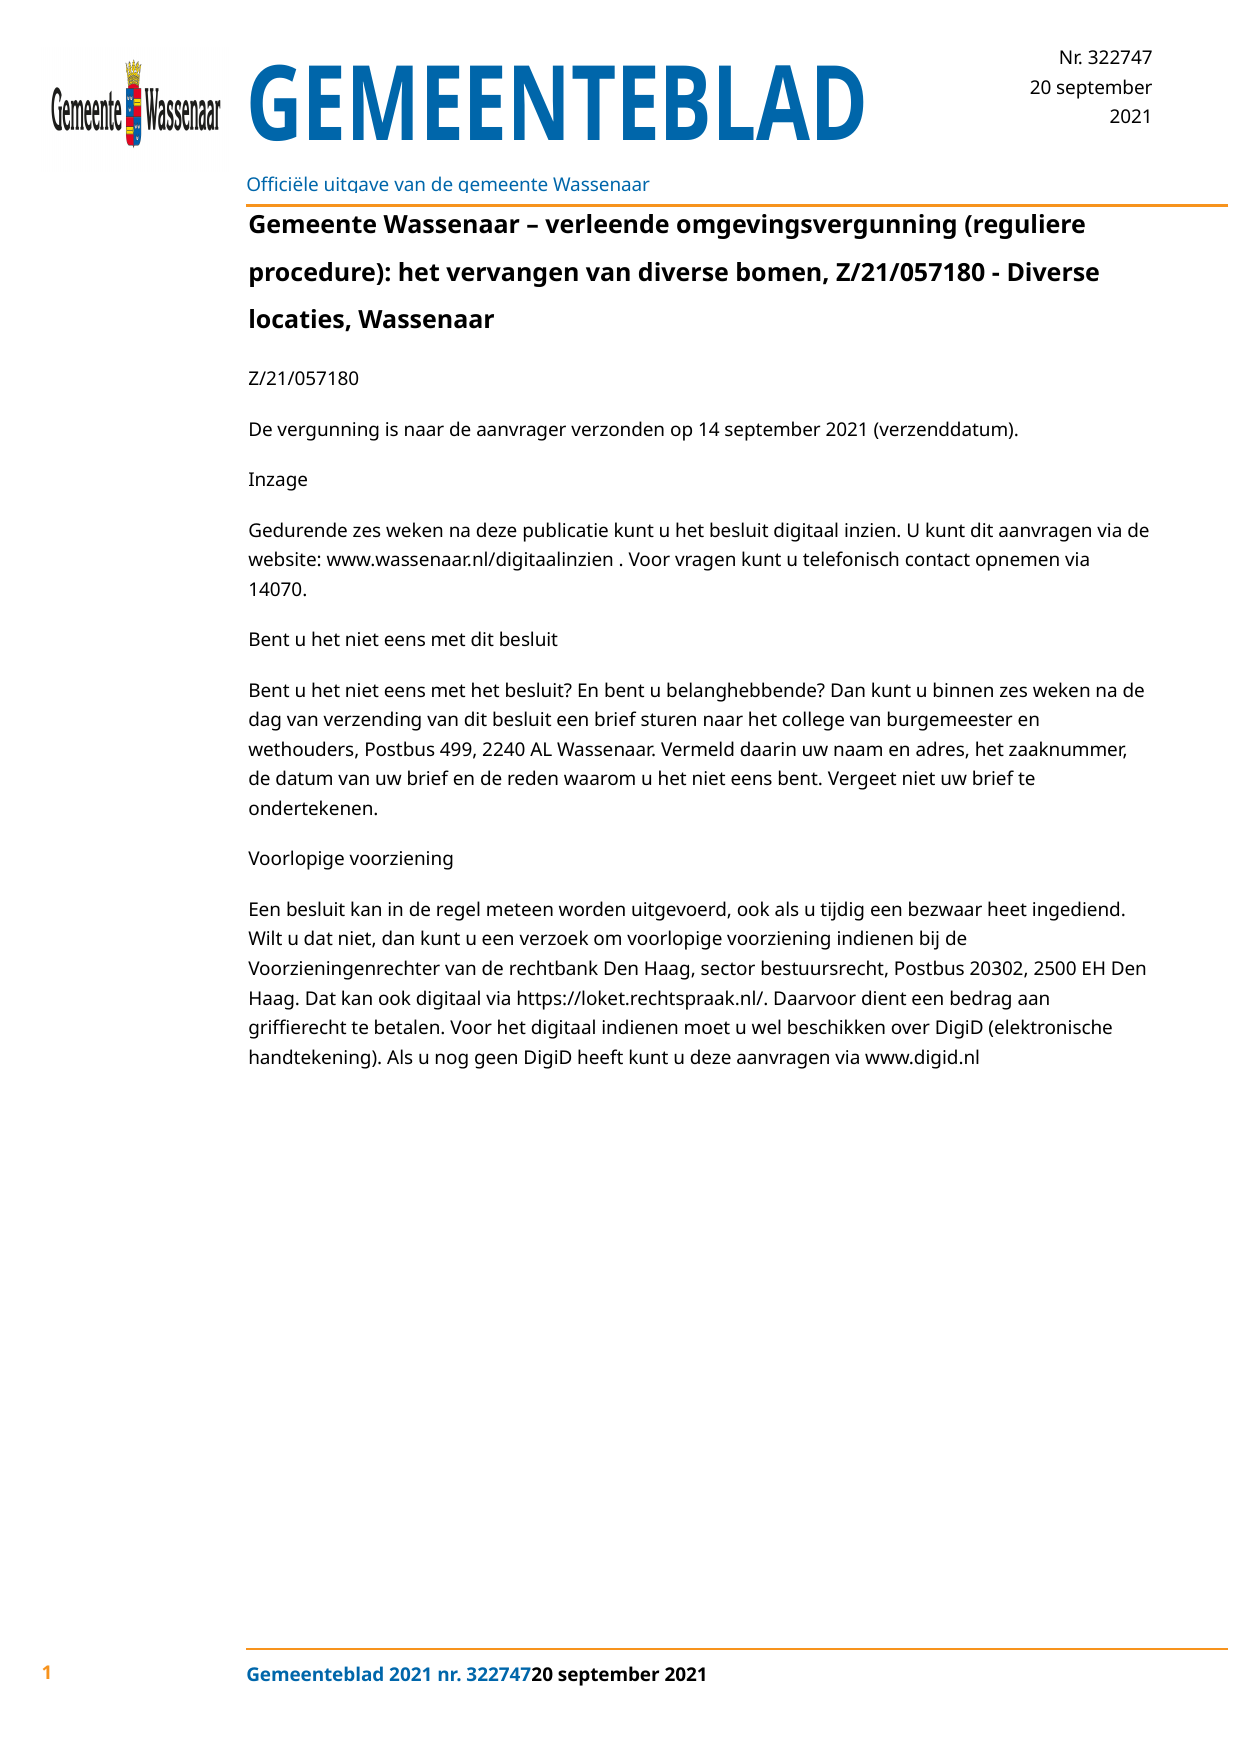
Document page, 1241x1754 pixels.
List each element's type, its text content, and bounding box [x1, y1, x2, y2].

text Z/21/057180 [248, 366, 1152, 391]
text Een besluit kan in de regel meteen worden uitgevoerd, ook als u tijdig een bezwaar heet ingediend. Wilt u dat niet, dan kunt u een verzoek om voorlopige voorziening indienen bij de Voorzieningenrechter van de rechtbank Den Haag, sector bestuursrecht, Postbus 20302, 2500 EH Den Haag. Dat kan ook digitaal via https://loket.rechtspraak.nl/. Daarvoor dient een bedrag aan griffierecht te betalen. Voor het digitaal indienen moet u wel beschikken over DigiD (elektronische handtekening). Als u nog geen DigiD heeft kunt u deze aanvragen via www.digid.nl [248, 896, 1152, 1069]
text Bent u het niet eens met het besluit? En bent u belanghebbende? Dan kunt u binnen zes weken na de dag van verzending van dit besluit een brief sturen naar het college van burgemeester en wethouders, Postbus 499, 2240 AL Wassenaar. Vermeld daarin uw naam en adres, het zaaknummer, de datum van uw brief en de reden waarom u het niet eens bent. Vergeet niet uw brief te ondertekenen. [248, 677, 1152, 821]
text Gedurende zes weken na deze publicatie kunt u het besluit digitaal inzien. U kunt dit aanvragen via de website: www.wassenaar.nl/digitaalinzien . Voor vragen kunt u telefonisch contact opnemen via 14070. [248, 517, 1152, 602]
text De vergunning is naar de aanvrager verzonden op 14 september 2021 (verzenddatum). [248, 416, 1152, 442]
text Voorlopige voorziening [248, 846, 1152, 871]
picture [41, 47, 231, 172]
text Inzage [248, 466, 1152, 492]
text Gemeente Wassenaar – verleende omgevingsvergunning (reguliere procedure): het vervangen van diverse bomen, Z/21/057180 - Diverse locaties, Wassenaar [248, 207, 1152, 336]
text Bent u het niet eens met dit besluit [248, 626, 1152, 652]
